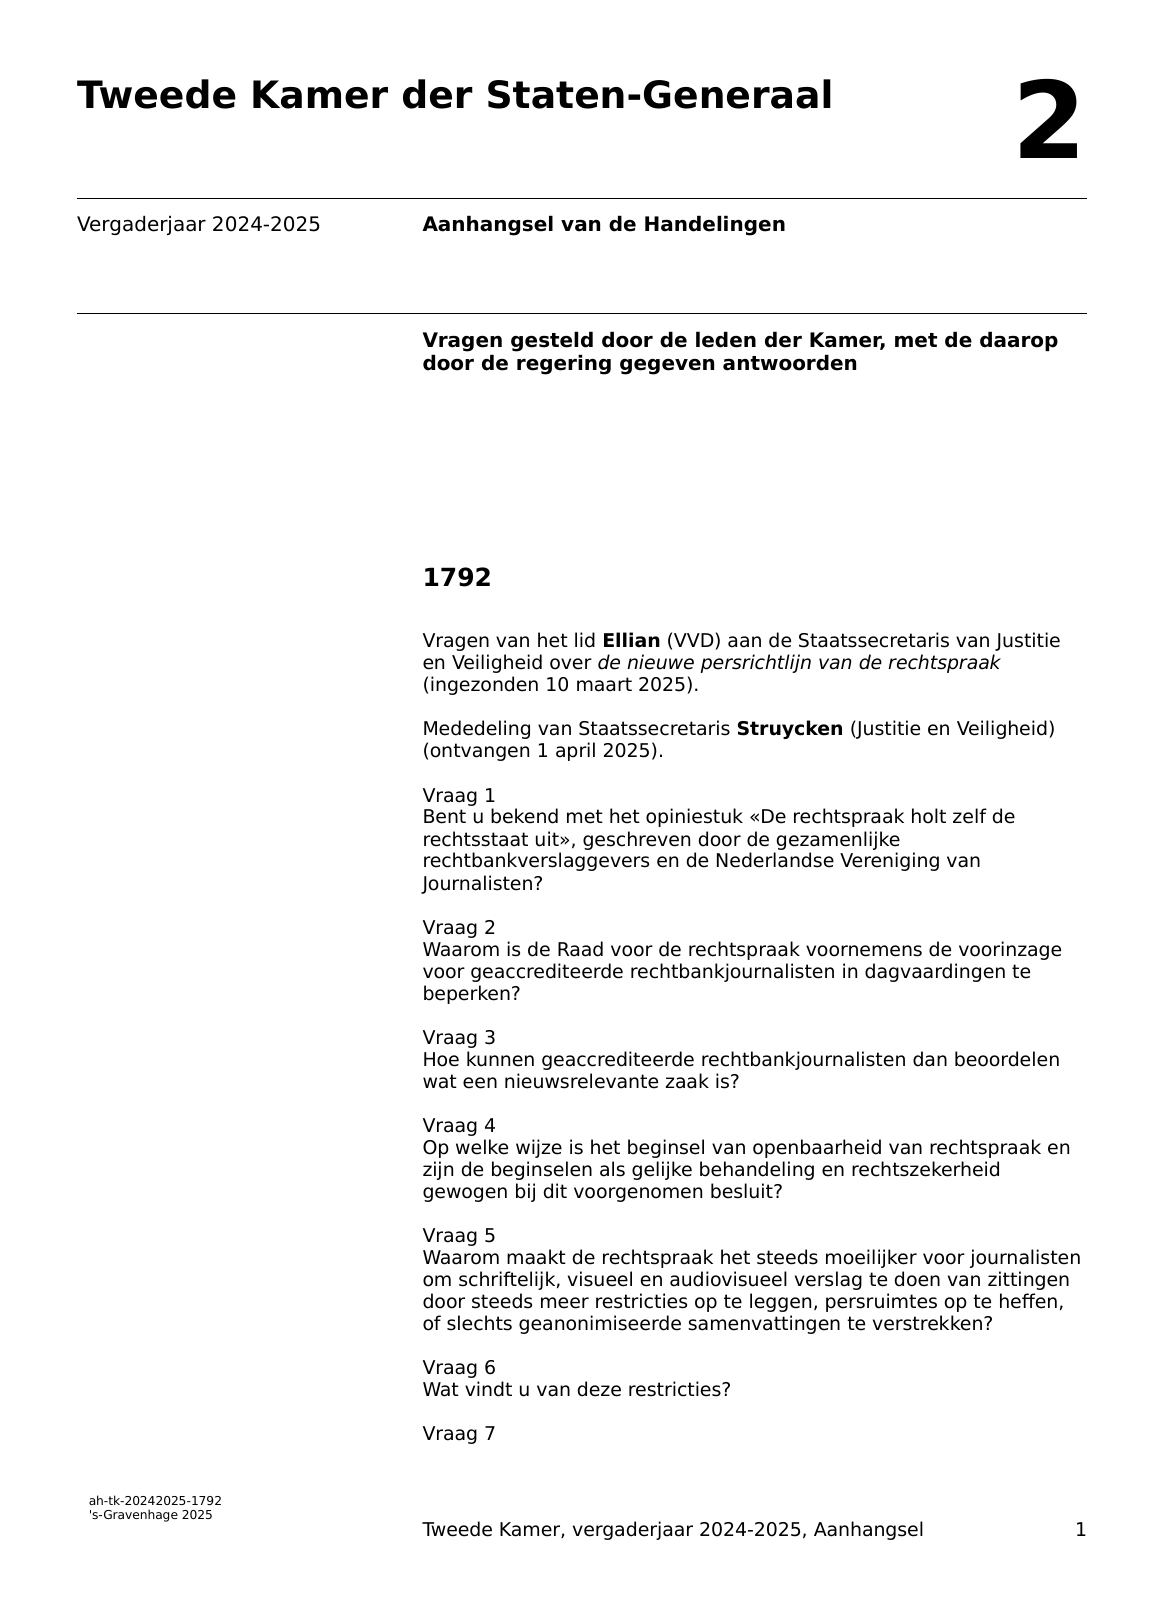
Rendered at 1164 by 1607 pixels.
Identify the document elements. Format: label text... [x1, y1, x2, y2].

text Waarom is de Raad voor de rechtspraak voornemens de voorinzage voor geaccrediteerde rechtbankjournalisten in dagvaardingen te beperken? [422, 938, 1087, 1004]
text 's-Gravenhage 2025 [88, 1508, 323, 1522]
text Op welke wijze is het beginsel van openbaarheid van rechtspraak en zijn de beginselen als gelijke behandeling en rechtszekerheid gewogen bij dit voorgenomen besluit? [422, 1137, 1087, 1203]
text Vraag 7 [422, 1423, 1087, 1445]
text Hoe kunnen geaccrediteerde rechtbankjournalisten dan beoordelen wat een nieuwsrelevante zaak is? [422, 1049, 1087, 1093]
text 1792 [422, 563, 1087, 592]
table_header 2 [886, 59, 1087, 198]
text Mededeling van Staatssecretaris Struycken (Justitie en Veiligheid) (ontvangen 1 april 2025). [422, 718, 1087, 762]
table_cell Aanhangsel van de Handelingen [422, 199, 1087, 313]
text Vraag 6 [422, 1357, 1087, 1379]
text Vraag 1 [422, 784, 1087, 806]
table_cell Vergaderjaar 2024-2025 [77, 199, 422, 313]
table_cell [77, 314, 422, 375]
text Bent u bekend met het opiniestuk «De rechtspraak holt zelf de rechtsstaat uit», geschreven door de gezamenlijke rechtbankverslaggevers en de Nederlandse Vereniging van Journalisten? [422, 806, 1087, 894]
text ah-tk-20242025-1792 [88, 1494, 323, 1508]
text Vraag 4 [422, 1115, 1087, 1137]
table_header Tweede Kamer der Staten-Generaal [77, 59, 886, 198]
text Vraag 5 [422, 1225, 1087, 1247]
text Vragen van het lid Ellian (VVD) aan de Staatssecretaris van Justitie en Veiligheid over de nieuwe persrichtlijn van de rechtspraak (ingezonden 10 maart 2025). [422, 630, 1087, 696]
text Waarom maakt de rechtspraak het steeds moeilijker voor journalisten om schriftelijk, visueel en audiovisueel verslag te doen van zittingen door steeds meer restricties op te leggen, persruimtes op te heffen, of slechts geanonimiseerde samenvattingen te verstrekken? [422, 1247, 1087, 1335]
text Vraag 2 [422, 917, 1087, 938]
text Wat vindt u van deze restricties? [422, 1379, 1087, 1401]
text Vraag 3 [422, 1027, 1087, 1049]
table_cell Vragen gesteld door de leden der Kamer, met de daarop door de regering gegeven antwoorden [422, 314, 1087, 375]
